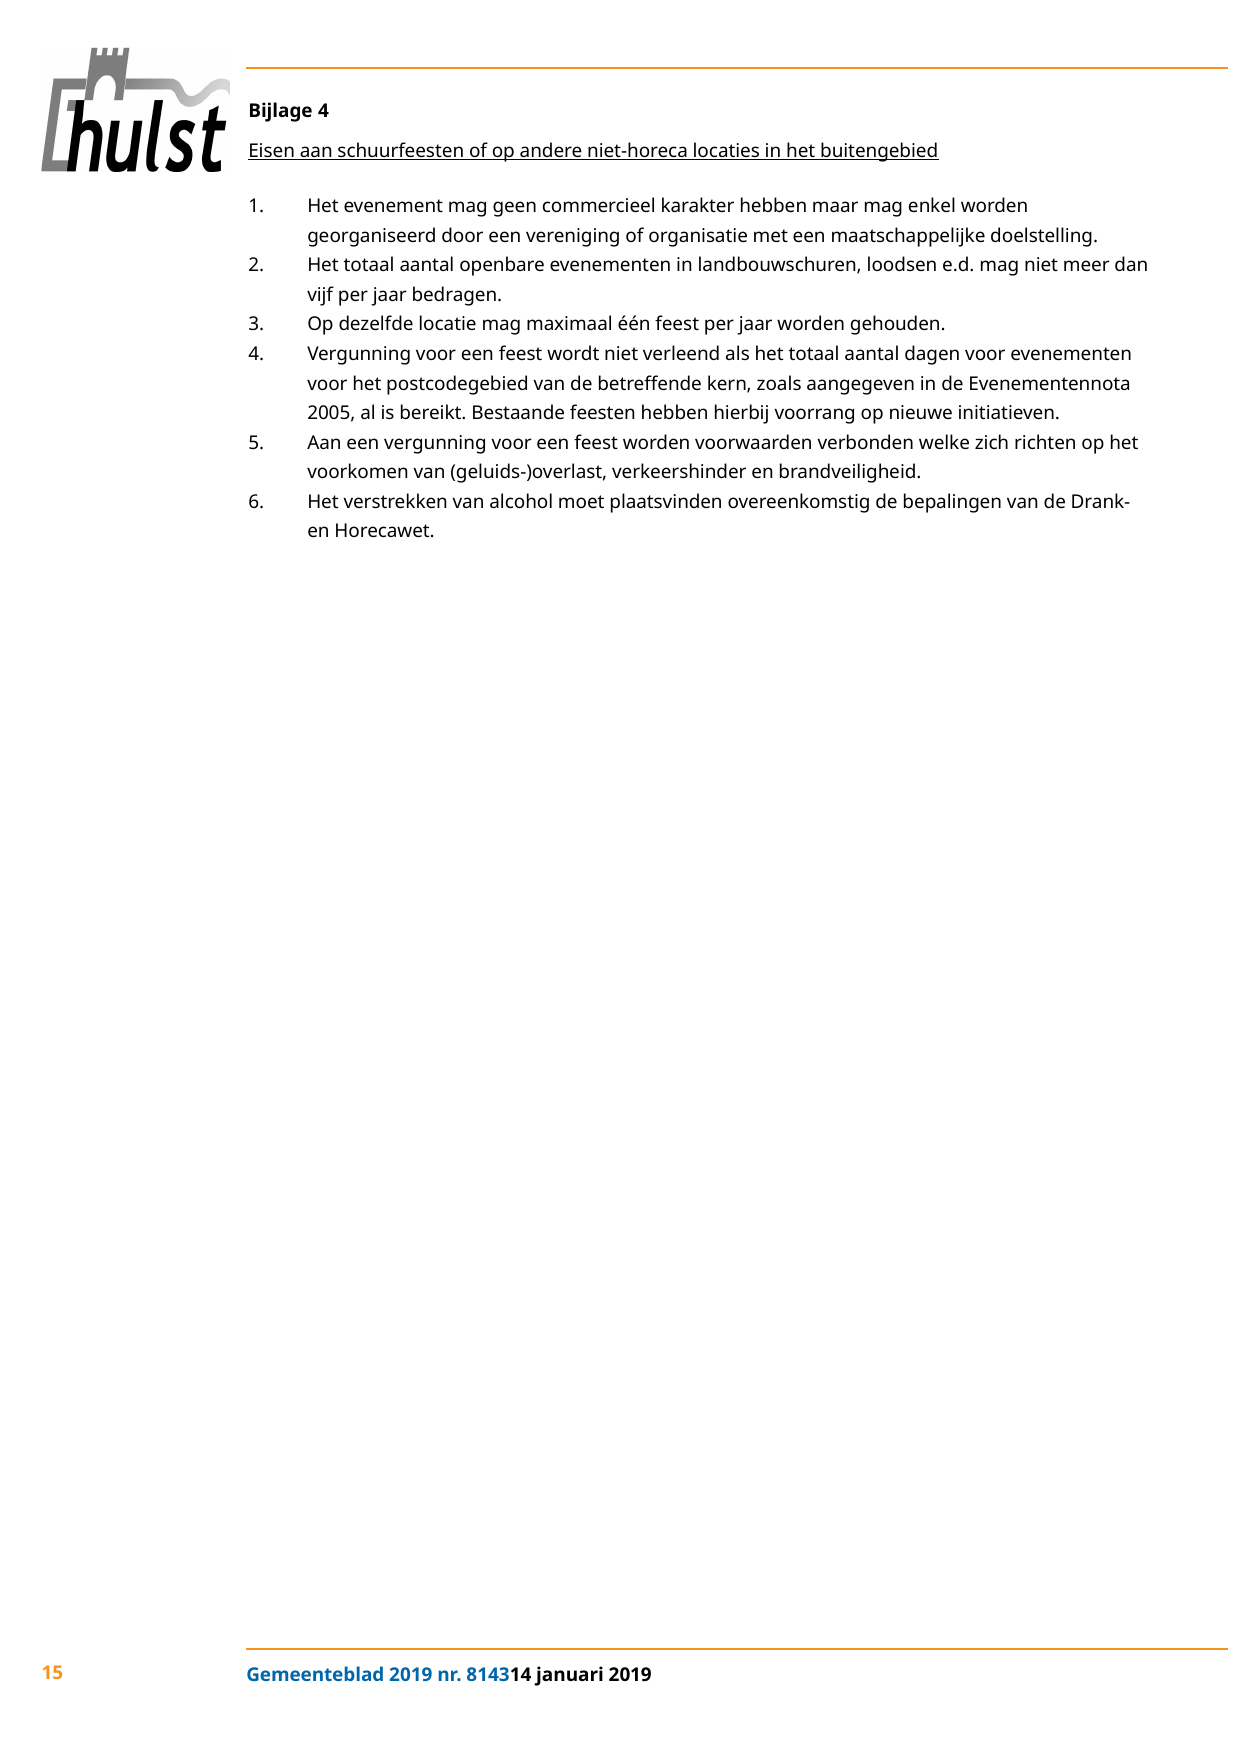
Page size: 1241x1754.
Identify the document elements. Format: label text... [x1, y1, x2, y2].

list Aan een vergunning voor een feest worden voorwaarden verbonden welke zich richten op het voorkomen van (geluids-)overlast, verkeershinder en brandveiligheid. [248, 429, 1152, 484]
list Het totaal aantal openbare evenementen in landbouwschuren, loodsen e.d. mag niet meer dan vijf per jaar bedragen. [248, 251, 1152, 307]
list Op dezelfde locatie mag maximaal één feest per jaar worden gehouden. [248, 311, 1152, 336]
picture [41, 47, 231, 172]
text Eisen aan schuurfeesten of op andere niet-horeca locaties in het buitengebied [248, 137, 1152, 163]
list Het evenement mag geen commercieel karakter hebben maar mag enkel worden georganiseerd door een vereniging of organisatie met een maatschappelijke doelstelling. [248, 192, 1152, 247]
list Het verstrekken van alcohol moet plaatsvinden overeenkomstig de bepalingen van de Drank- en Horecawet. [248, 488, 1152, 543]
list Vergunning voor een feest wordt niet verleend als het totaal aantal dagen voor evenementen voor het postcodegebied van de betreffende kern, zoals aangegeven in de Evenementennota 2005, al is bereikt. Bestaande feesten hebben hierbij voorrang op nieuwe initiatieven. [248, 340, 1152, 425]
text Bijlage 4 [248, 95, 1152, 123]
